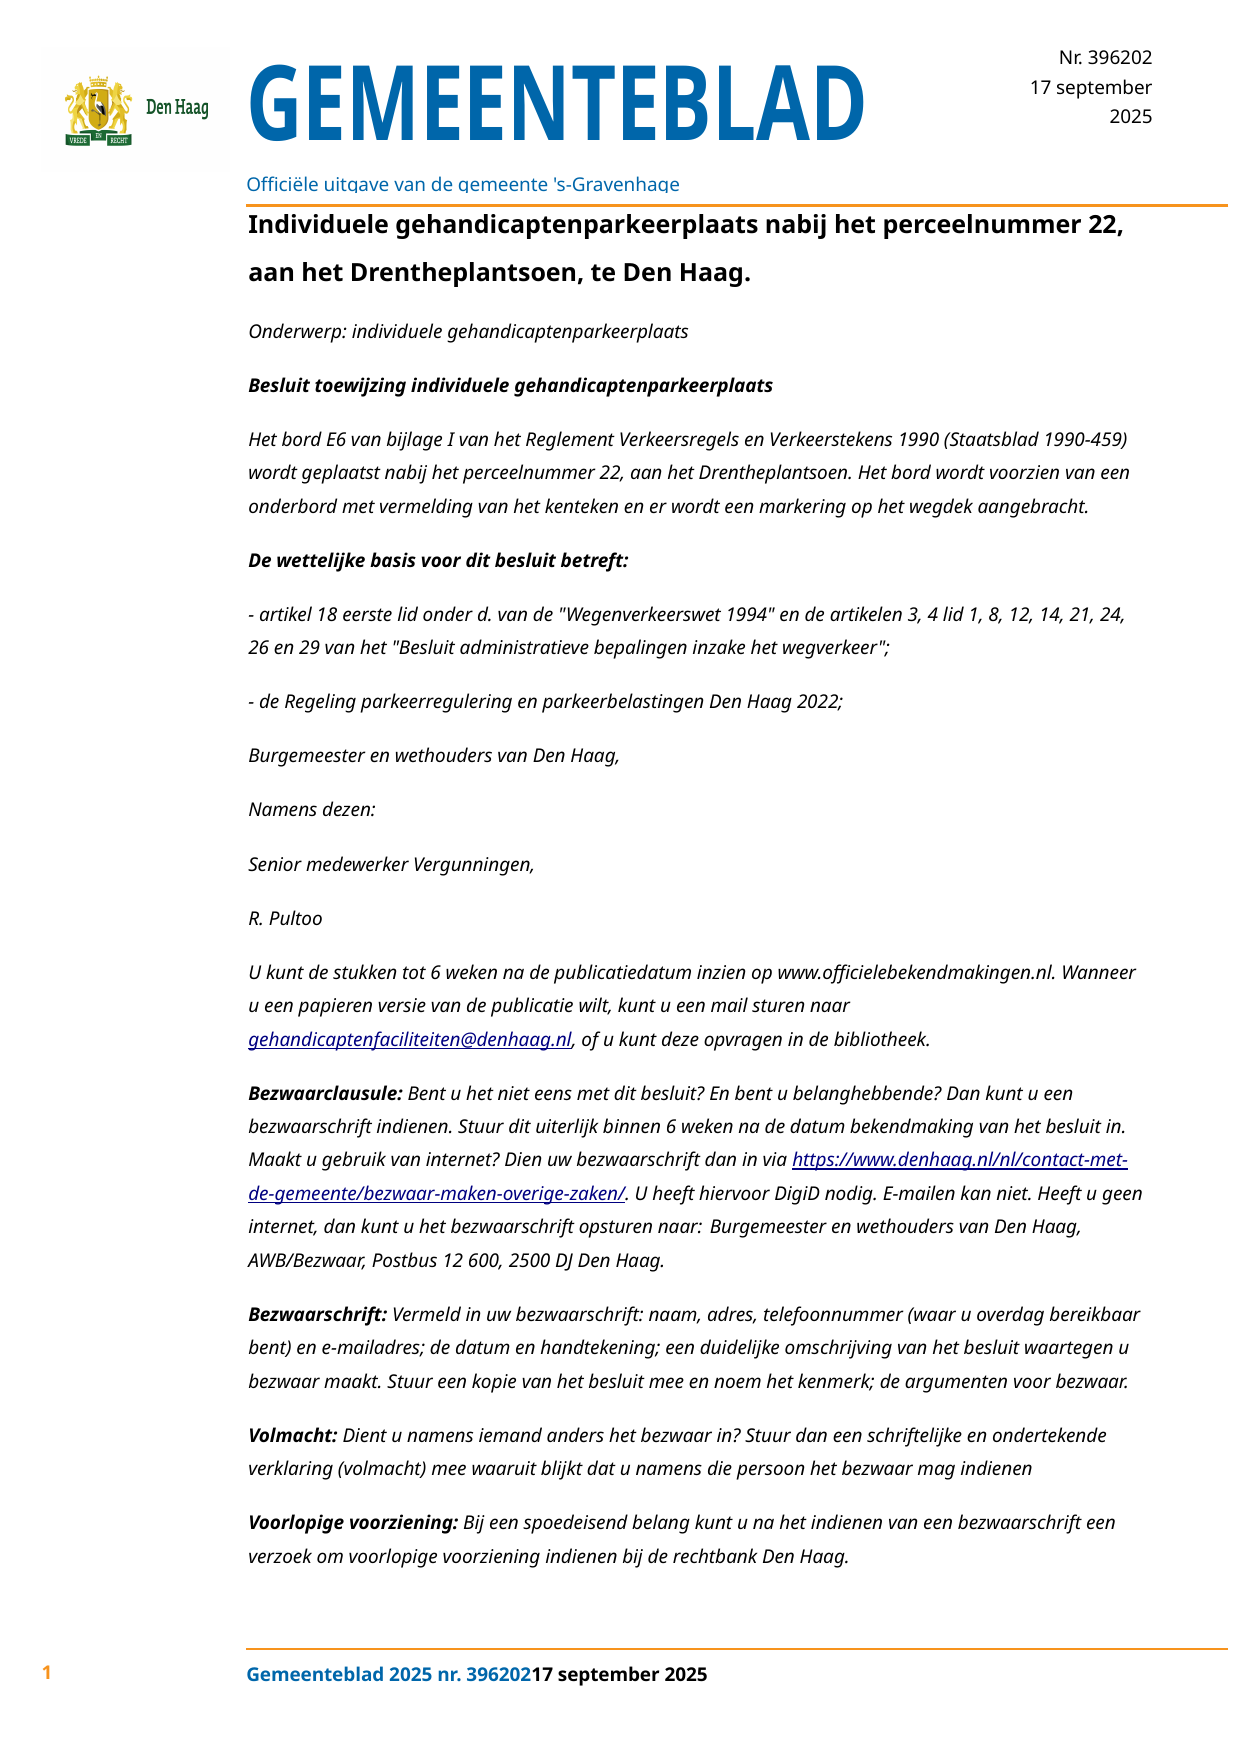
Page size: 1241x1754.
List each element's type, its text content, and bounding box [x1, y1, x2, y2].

text Bezwaarclausule: Bent u het niet eens met dit besluit? En bent u belanghebbende? Dan kunt u een bezwaarschrift indienen. Stuur dit uiterlijk binnen 6 weken na de datum bekendmaking van het besluit in. Maakt u gebruik van internet? Dien uw bezwaarschrift dan in via https://www.denhaag.nl/nl/contact-met-de-gemeente/bezwaar-maken-overige-zaken/. U heeft hiervoor DigiD nodig. E-mailen kan niet. Heeft u geen internet, dan kunt u het bezwaarschrift opsturen naar: Burgemeester en wethouders van Den Haag, AWB/Bezwaar, Postbus 12 600, 2500 DJ Den Haag. [248, 1080, 1152, 1273]
text Onderwerp: individuele gehandicaptenparkeerplaats [248, 318, 1152, 344]
text R. Pultoo [248, 905, 1152, 931]
text Het bord E6 van bijlage I van het Reglement Verkeersregels en Verkeerstekens 1990 (Staatsblad 1990-459) wordt geplaatst nabij het perceelnummer 22, aan het Drentheplantsoen. Het bord wordt voorzien van een onderbord met vermelding van het kenteken en er wordt een markering op het wegdek aangebracht. [248, 426, 1152, 519]
text Besluit toewijzing individuele gehandicaptenparkeerplaats [248, 372, 1152, 398]
text Namens dezen: [248, 797, 1152, 822]
text Bezwaarschrift: Vermeld in uw bezwaarschrift: naam, adres, telefoonnummer (waar u overdag bereikbaar bent) en e-mailadres; de datum en handtekening; een duidelijke omschrijving van het besluit waartegen u bezwaar maakt. Stuur een kopie van het besluit mee en noem het kenmerk; de argumenten voor bezwaar. [248, 1301, 1152, 1394]
text Voorlopige voorziening: Bij een spoedeisend belang kunt u na het indienen van een bezwaarschrift een verzoek om voorlopige voorziening indienen bij de rechtbank Den Haag. [248, 1509, 1152, 1569]
text Volmacht: Dient u namens iemand anders het bezwaar in? Stuur dan een schriftelijke en ondertekende verklaring (volmacht) mee waaruit blijkt dat u namens die persoon het bezwaar mag indienen [248, 1422, 1152, 1481]
text - de Regeling parkeerregulering en parkeerbelastingen Den Haag 2022; [248, 688, 1152, 714]
text De wettelijke basis voor dit besluit betreft: [248, 547, 1152, 573]
text Burgemeester en wethouders van Den Haag, [248, 743, 1152, 768]
picture [41, 47, 231, 172]
text Individuele gehandicaptenparkeerplaats nabij het perceelnummer 22, aan het Drentheplantsoen, te Den Haag. [248, 207, 1152, 288]
text U kunt de stukken tot 6 weken na de publicatiedatum inzien op www.officielebekendmakingen.nl. Wanneer u een papieren versie van de publicatie wilt, kunt u een mail sturen naar gehandicaptenfaciliteiten@denhaag.nl, of u kunt deze opvragen in de bibliotheek. [248, 959, 1152, 1051]
text Senior medewerker Vergunningen, [248, 851, 1152, 876]
text - artikel 18 eerste lid onder d. van de "Wegenverkeerswet 1994" en de artikelen 3, 4 lid 1, 8, 12, 14, 21, 24, 26 en 29 van het "Besluit administratieve bepalingen inzake het wegverkeer"; [248, 601, 1152, 660]
